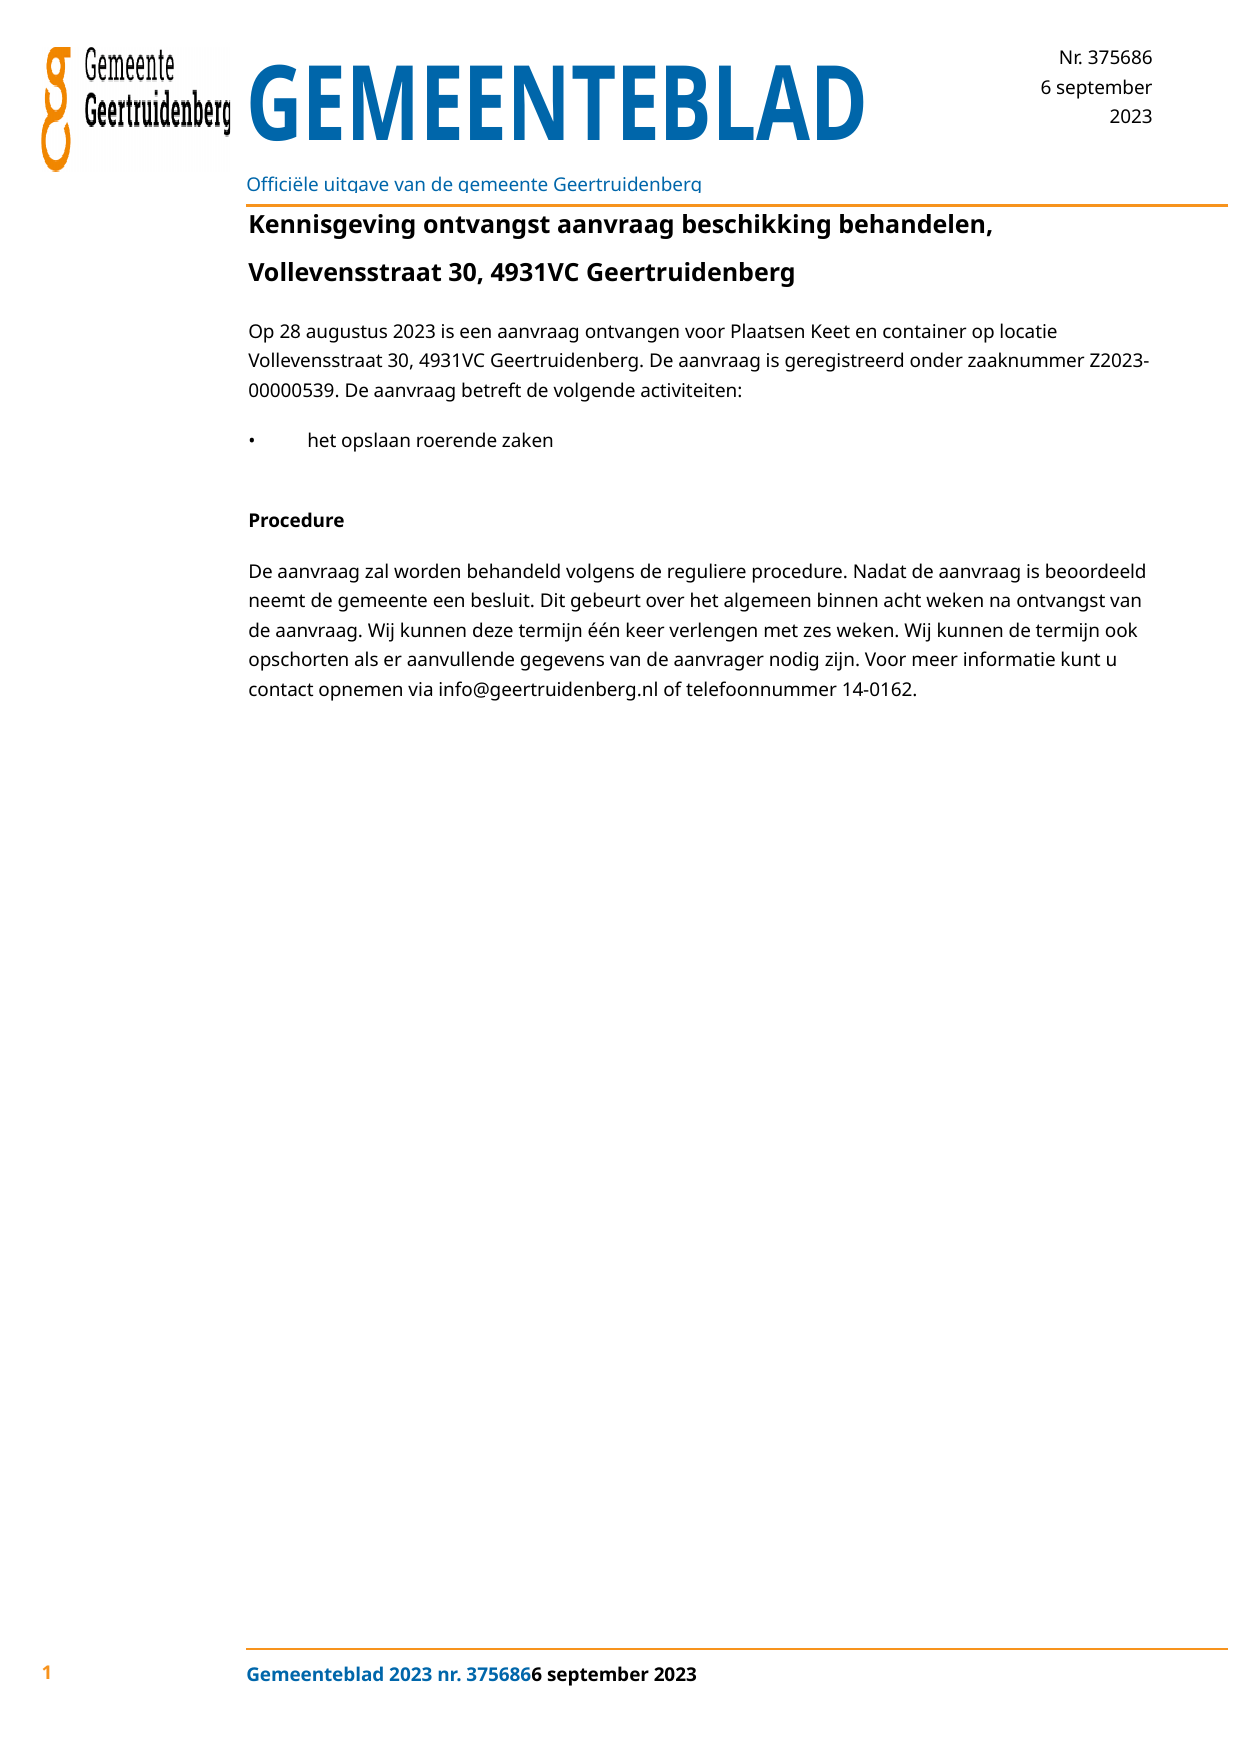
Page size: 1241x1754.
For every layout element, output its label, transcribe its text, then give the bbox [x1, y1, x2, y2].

text Kennisgeving ontvangst aanvraag beschikking behandelen, Vollevensstraat 30, 4931VC Geertruidenberg [248, 207, 1152, 288]
list het opslaan roerende zaken [248, 427, 1152, 453]
text Op 28 augustus 2023 is een aanvraag ontvangen voor Plaatsen Keet en container op locatie Vollevensstraat 30, 4931VC Geertruidenberg. De aanvraag is geregistreerd onder zaaknummer Z2023-00000539. De aanvraag betreft de volgende activiteiten: [248, 318, 1152, 403]
text Procedure [248, 507, 1152, 533]
picture [41, 47, 231, 172]
text De aanvraag zal worden behandeld volgens de reguliere procedure. Nadat de aanvraag is beoordeeld neemt de gemeente een besluit. Dit gebeurt over het algemeen binnen acht weken na ontvangst van de aanvraag. Wij kunnen deze termijn één keer verlengen met zes weken. Wij kunnen de termijn ook opschorten als er aanvullende gegevens van de aanvrager nodig zijn. Voor meer informatie kunt u contact opnemen via info@geertruidenberg.nl of telefoonnummer 14-0162. [248, 558, 1152, 702]
